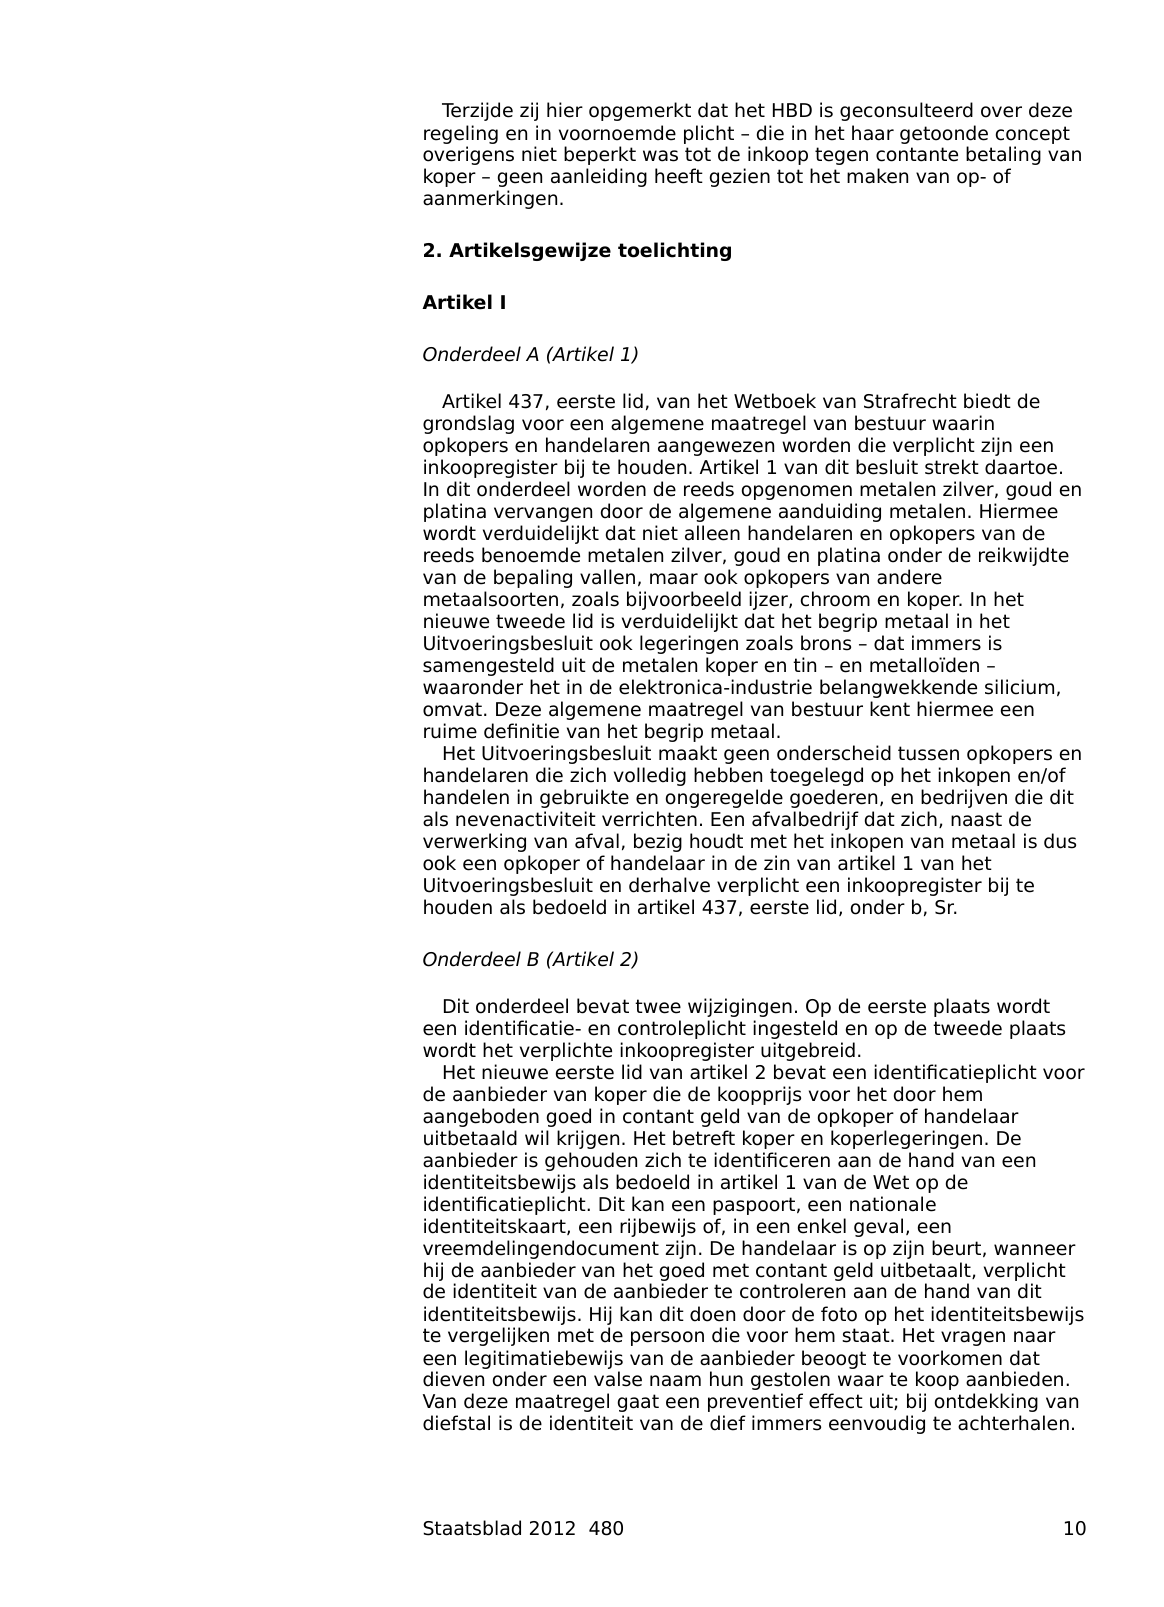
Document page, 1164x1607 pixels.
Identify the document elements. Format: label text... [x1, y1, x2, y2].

subtitle 2. Artikelsgewijze toelichting [422, 240, 1087, 262]
text Artikel 437, eerste lid, van het Wetboek van Strafrecht biedt de grondslag voor een algemene maatregel van bestuur waarin opkopers en handelaren aangewezen worden die verplicht zijn een inkoopregister bij te houden. Artikel 1 van dit besluit strekt daartoe. In dit onderdeel worden de reeds opgenomen metalen zilver, goud en platina vervangen door de algemene aanduiding metalen. Hiermee wordt verduidelijkt dat niet alleen handelaren en opkopers van de reeds benoemde metalen zilver, goud en platina onder de reikwijdte van de bepaling vallen, maar ook opkopers van andere metaalsoorten, zoals bijvoorbeeld ijzer, chroom en koper. In het nieuwe tweede lid is verduidelijkt dat het begrip metaal in het Uitvoeringsbesluit ook legeringen zoals brons – dat immers is samengesteld uit de metalen koper en tin – en metalloïden – waaronder het in de elektronica-industrie belangwekkende silicium, omvat. Deze algemene maatregel van bestuur kent hiermee een ruime definitie van het begrip metaal. [422, 391, 1087, 743]
subtitle Onderdeel B (Artikel 2) [422, 949, 1087, 971]
text Dit onderdeel bevat twee wijzigingen. Op de eerste plaats wordt een identificatie- en controleplicht ingesteld en op de tweede plaats wordt het verplichte inkoopregister uitgebreid. [422, 996, 1087, 1062]
text Het Uitvoeringsbesluit maakt geen onderscheid tussen opkopers en handelaren die zich volledig hebben toegelegd op het inkopen en/of handelen in gebruikte en ongeregelde goederen, en bedrijven die dit als nevenactiviteit verrichten. Een afvalbedrijf dat zich, naast de verwerking van afval, bezig houdt met het inkopen van metaal is dus ook een opkoper of handelaar in de zin van artikel 1 van het Uitvoeringsbesluit en derhalve verplicht een inkoopregister bij te houden als bedoeld in artikel 437, eerste lid, onder b, Sr. [422, 743, 1087, 919]
text Het nieuwe eerste lid van artikel 2 bevat een identificatieplicht voor de aanbieder van koper die de koopprijs voor het door hem aangeboden goed in contant geld van de opkoper of handelaar uitbetaald wil krijgen. Het betreft koper en koperlegeringen. De aanbieder is gehouden zich te identificeren aan de hand van een identiteitsbewijs als bedoeld in artikel 1 van de Wet op de identificatieplicht. Dit kan een paspoort, een nationale identiteitskaart, een rijbewijs of, in een enkel geval, een vreemdelingendocument zijn. De handelaar is op zijn beurt, wanneer hij de aanbieder van het goed met contant geld uitbetaalt, verplicht de identiteit van de aanbieder te controleren aan de hand van dit identiteitsbewijs. Hij kan dit doen door de foto op het identiteitsbewijs te vergelijken met de persoon die voor hem staat. Het vragen naar een legitimatiebewijs van de aanbieder beoogt te voorkomen dat dieven onder een valse naam hun gestolen waar te koop aanbieden. Van deze maatregel gaat een preventief effect uit; bij ontdekking van diefstal is de identiteit van de dief immers eenvoudig te achterhalen. [422, 1062, 1087, 1435]
subtitle Onderdeel A (Artikel 1) [422, 344, 1087, 366]
text Terzijde zij hier opgemerkt dat het HBD is geconsulteerd over deze regeling en in voornoemde plicht – die in het haar getoonde concept overigens niet beperkt was tot de inkoop tegen contante betaling van koper – geen aanleiding heeft gezien tot het maken van op- of aanmerkingen. [422, 100, 1087, 210]
subtitle Artikel I [422, 292, 1087, 314]
